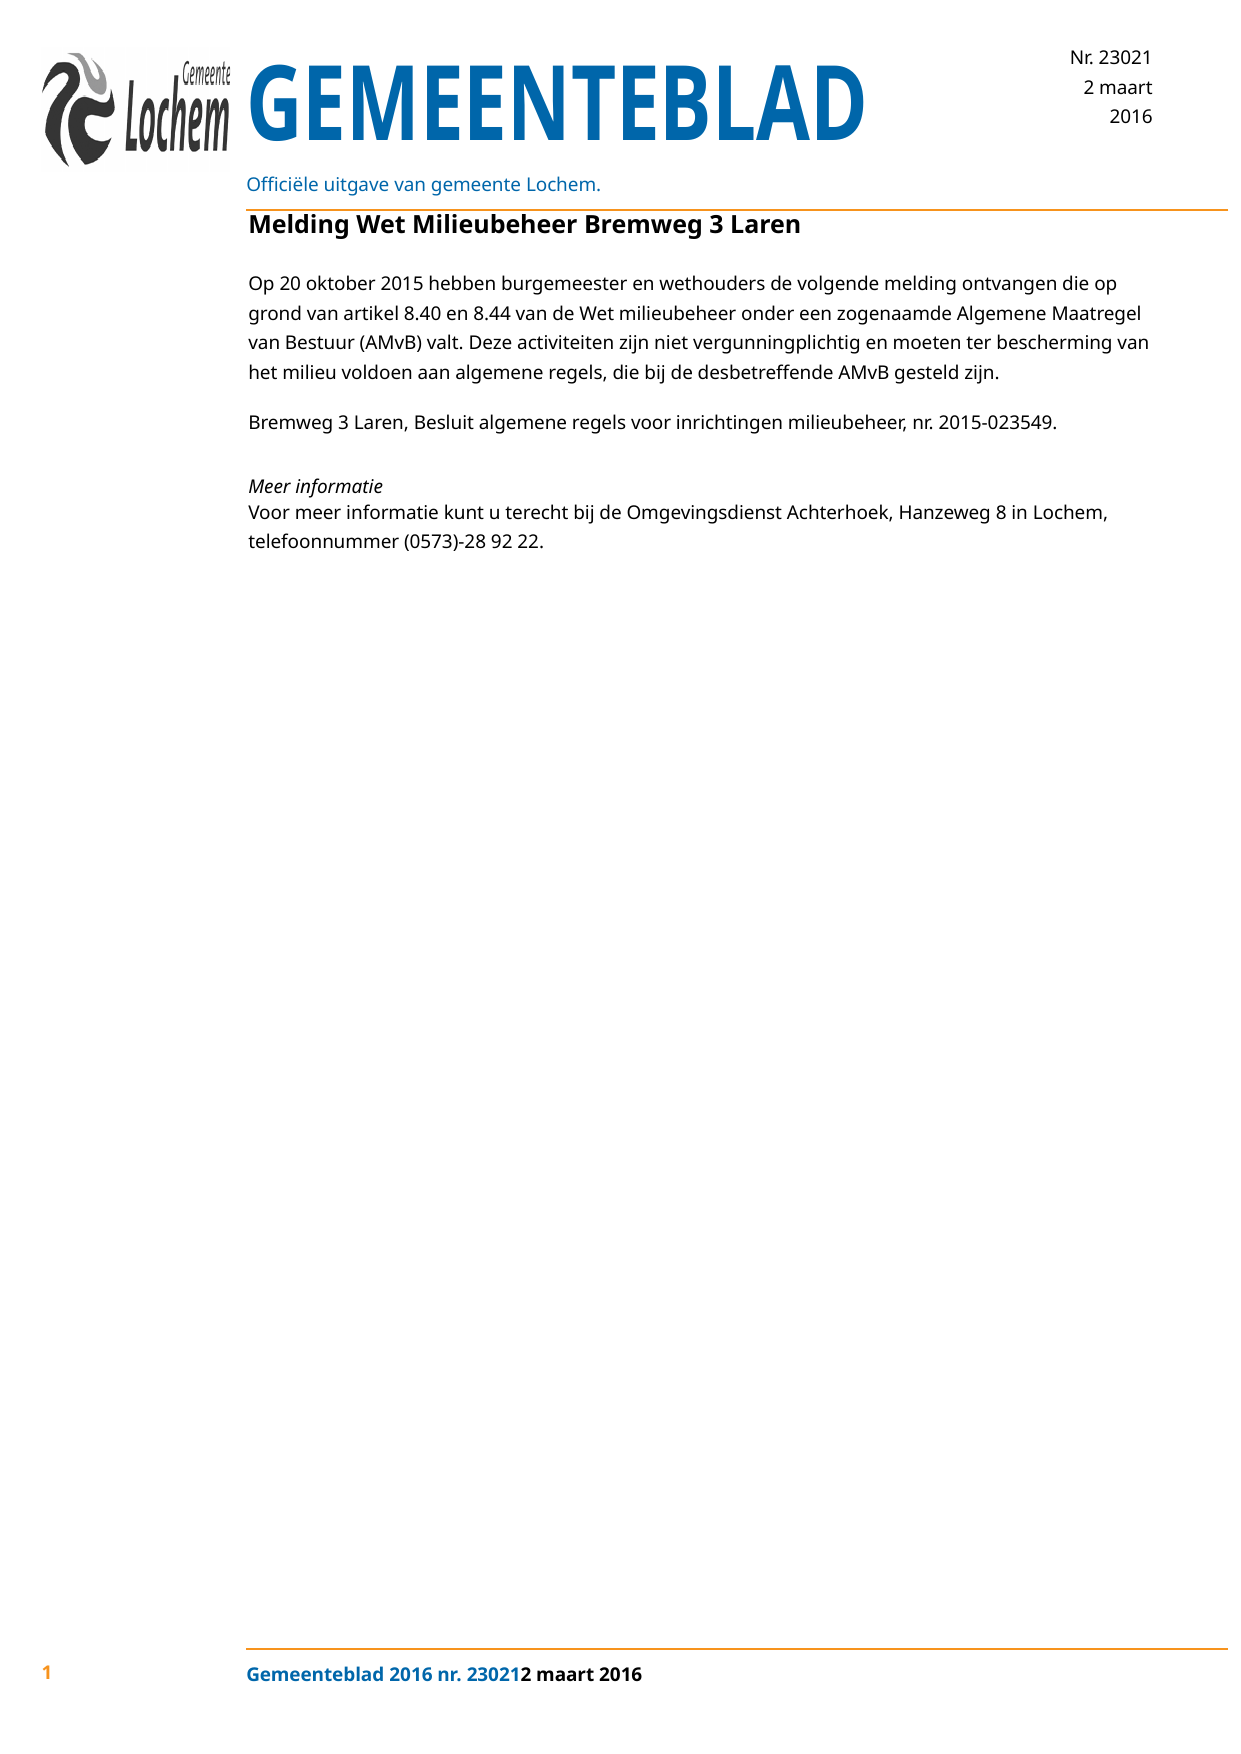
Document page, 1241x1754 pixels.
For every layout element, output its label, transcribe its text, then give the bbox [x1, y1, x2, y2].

text Voor meer informatie kunt u terecht bij de Omgevingsdienst Achterhoek, Hanzeweg 8 in Lochem, telefoonnummer (0573)-28 92 22. [248, 499, 1152, 554]
text Melding Wet Milieubeheer Bremweg 3 Laren [248, 211, 1152, 241]
text Meer informatie [248, 473, 1152, 499]
text Bremweg 3 Laren, Besluit algemene regels voor inrichtingen milieubeheer, nr. 2015-023549. [248, 409, 1152, 435]
picture [41, 47, 231, 172]
text Op 20 oktober 2015 hebben burgemeester en wethouders de volgende melding ontvangen die op grond van artikel 8.40 en 8.44 van de Wet milieubeheer onder een zogenaamde Algemene Maatregel van Bestuur (AMvB) valt. Deze activiteiten zijn niet vergunningplichtig en moeten ter bescherming van het milieu voldoen aan algemene regels, die bij de desbetreffende AMvB gesteld zijn. [248, 270, 1152, 385]
